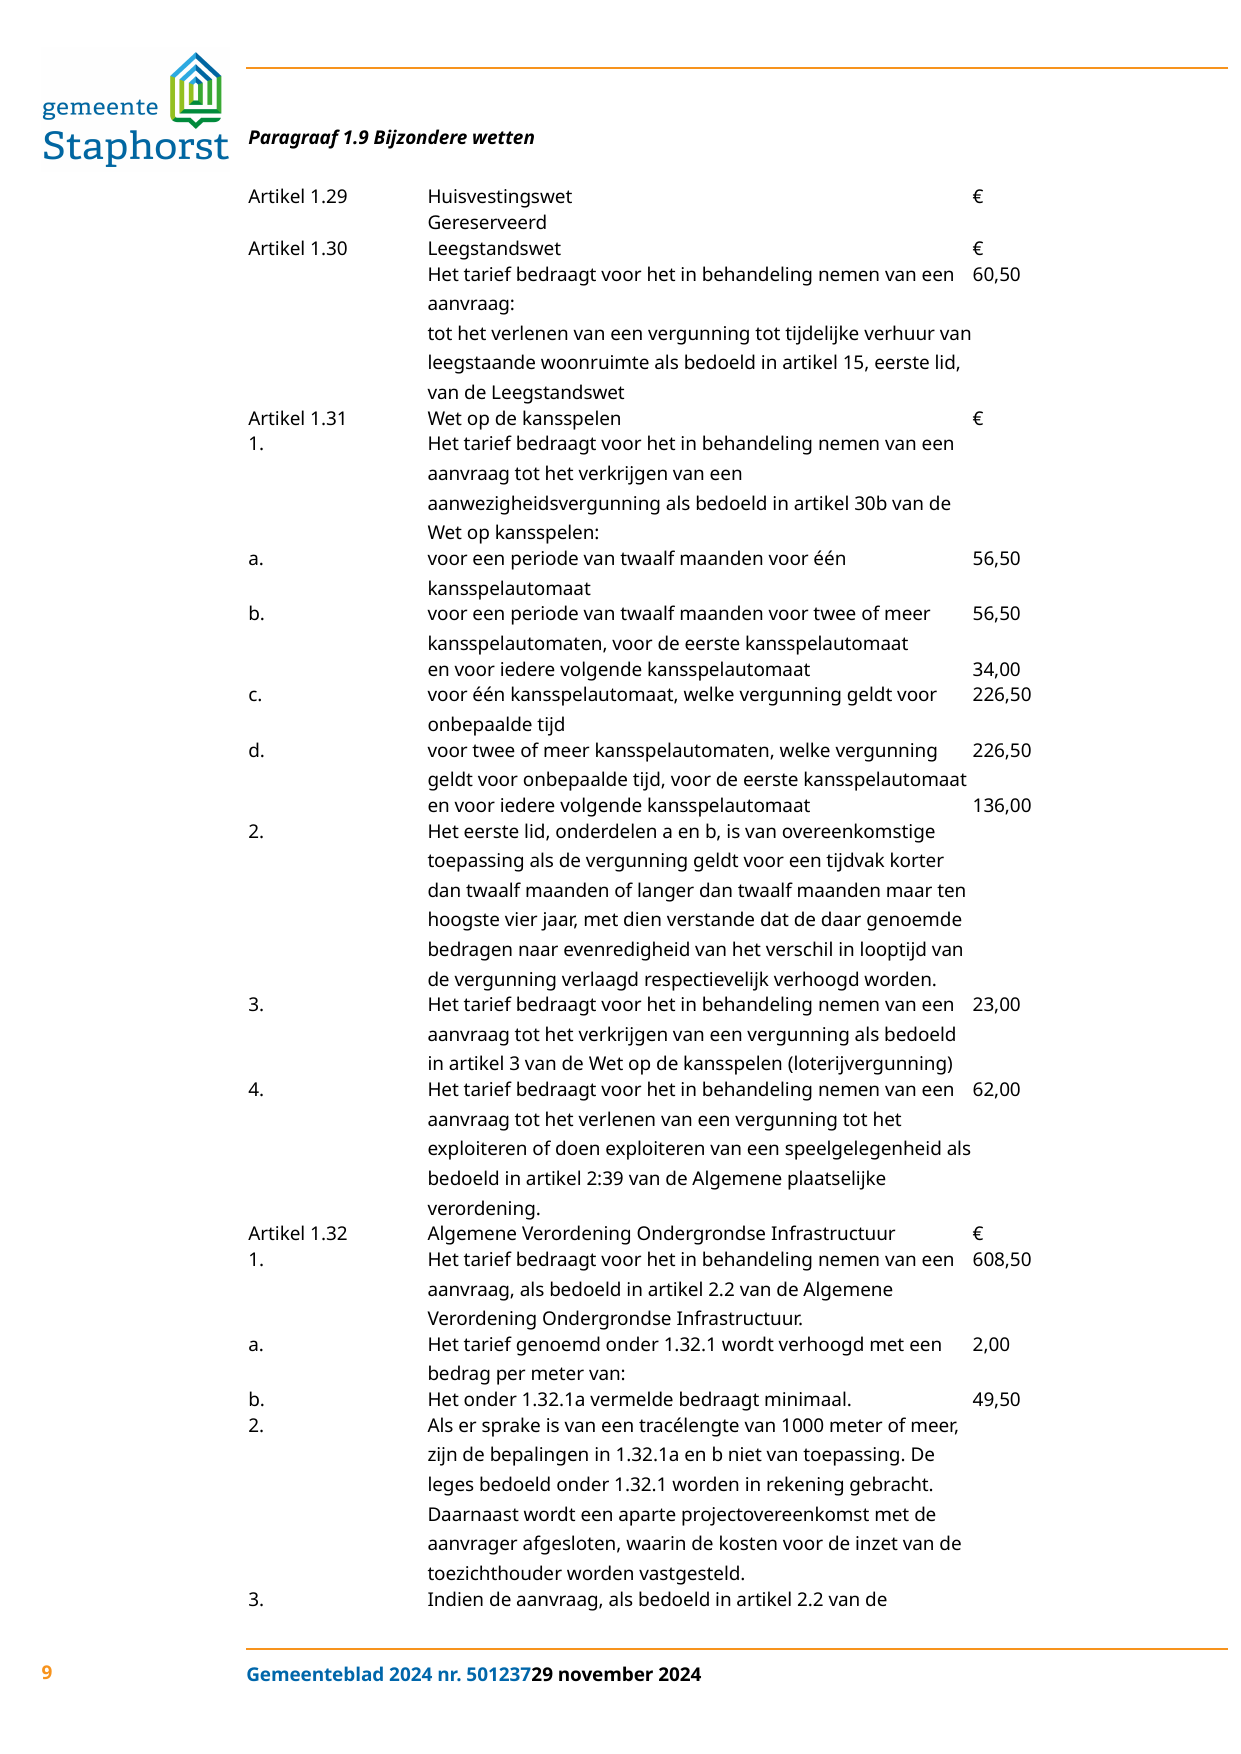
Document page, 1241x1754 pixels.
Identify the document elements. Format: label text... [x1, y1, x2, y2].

table_cell Het tarief bedraagt voor het in behandeling nemen van een aanvraag tot het verkrijgen van een aanwezigheidsvergunning als bedoeld in artikel 30b van de Wet op kansspelen: [427, 431, 972, 545]
table_cell 136,00 [973, 792, 1152, 818]
table_cell [973, 431, 1152, 545]
table_cell 62,00 [973, 1076, 1152, 1220]
table_cell Het tarief bedraagt voor het in behandeling nemen van een aanvraag, als bedoeld in artikel 2.2 van de Algemene Verordening Ondergrondse Infrastructuur. [427, 1246, 972, 1331]
table_cell 226,50 [973, 681, 1152, 737]
table_cell 4. [248, 1076, 427, 1220]
table_cell 56,50 [973, 600, 1152, 656]
table_cell b. [248, 1386, 427, 1412]
table_cell d. [248, 737, 427, 792]
table_cell [248, 656, 427, 681]
table_cell Gereserveerd [427, 209, 972, 235]
table_cell Artikel 1.32 [248, 1220, 427, 1246]
table_cell 56,50 [973, 545, 1152, 600]
table_cell 1. [248, 1246, 427, 1331]
table_cell Artikel 1.30 [248, 235, 427, 261]
table_cell 2,00 [973, 1331, 1152, 1386]
table_cell 1. [248, 431, 427, 545]
table_cell 23,00 [973, 991, 1152, 1076]
table_cell 2. [248, 1412, 427, 1586]
table_cell 49,50 [973, 1386, 1152, 1412]
table_cell 2. [248, 818, 427, 991]
table_header € [973, 184, 1152, 209]
table_cell [973, 209, 1152, 235]
table_cell Algemene Verordening Ondergrondse Infrastructuur [427, 1220, 972, 1246]
table_cell 608,50 [973, 1246, 1152, 1331]
picture [41, 47, 231, 172]
table_cell 3. [248, 991, 427, 1076]
table_cell 3. [248, 1586, 427, 1611]
table_cell a. [248, 1331, 427, 1386]
table_cell [973, 1412, 1152, 1586]
text Paragraaf 1.9 Bijzondere wetten [248, 124, 1152, 150]
table_header Huisvestingswet [427, 184, 972, 209]
table_cell [248, 209, 427, 235]
table_cell Het tarief bedraagt voor het in behandeling nemen van een aanvraag: tot het verlenen van een vergunning tot tijdelijke verhuur van leegstaande woonruimte als bedoeld in artikel 15, eerste lid, van de Leegstandswet [427, 261, 972, 405]
table_cell € [973, 1220, 1152, 1246]
table_cell Het tarief genoemd onder 1.32.1 wordt verhoogd met een bedrag per meter van: [427, 1331, 972, 1386]
table_cell Artikel 1.31 [248, 405, 427, 431]
table_cell Het eerste lid, onderdelen a en b, is van overeenkomstige toepassing als de vergunning geldt voor een tijdvak korter dan twaalf maanden of langer dan twaalf maanden maar ten hoogste vier jaar, met dien verstande dat de daar genoemde bedragen naar evenredigheid van het verschil in looptijd van de vergunning verlaagd respectievelijk verhoogd worden. [427, 818, 972, 991]
table_cell voor een periode van twaalf maanden voor twee of meer kansspelautomaten, voor de eerste kansspelautomaat [427, 600, 972, 656]
table_cell voor één kansspelautomaat, welke vergunning geldt voor onbepaalde tijd [427, 681, 972, 737]
table_cell 226,50 [973, 737, 1152, 792]
table_cell € [973, 235, 1152, 261]
table_cell [248, 261, 427, 405]
table_cell b. [248, 600, 427, 656]
table_cell Wet op de kansspelen [427, 405, 972, 431]
table_cell a. [248, 545, 427, 600]
table_cell [973, 1586, 1152, 1611]
table_cell en voor iedere volgende kansspelautomaat [427, 656, 972, 681]
table_cell Het tarief bedraagt voor het in behandeling nemen van een aanvraag tot het verkrijgen van een vergunning als bedoeld in artikel 3 van de Wet op de kansspelen (loterijvergunning) [427, 991, 972, 1076]
table_cell [248, 792, 427, 818]
table_cell Leegstandswet [427, 235, 972, 261]
table_header Artikel 1.29 [248, 184, 427, 209]
table_cell [973, 818, 1152, 991]
table_cell 60,50 [973, 261, 1152, 405]
table_cell Indien de aanvraag, als bedoeld in artikel 2.2 van de [427, 1586, 972, 1611]
table_cell € [973, 405, 1152, 431]
table_cell Het tarief bedraagt voor het in behandeling nemen van een aanvraag tot het verlenen van een vergunning tot het exploiteren of doen exploiteren van een speelgelegenheid als bedoeld in artikel 2:39 van de Algemene plaatselijke verordening. [427, 1076, 972, 1220]
table_cell c. [248, 681, 427, 737]
table_cell voor een periode van twaalf maanden voor één kansspelautomaat [427, 545, 972, 600]
table_cell en voor iedere volgende kansspelautomaat [427, 792, 972, 818]
table_cell Als er sprake is van een tracélengte van 1000 meter of meer, zijn de bepalingen in 1.32.1a en b niet van toepassing. De leges bedoeld onder 1.32.1 worden in rekening gebracht. Daarnaast wordt een aparte projectovereenkomst met de aanvrager afgesloten, waarin de kosten voor de inzet van de toezichthouder worden vastgesteld. [427, 1412, 972, 1586]
table_cell 34,00 [973, 656, 1152, 681]
table_cell voor twee of meer kansspelautomaten, welke vergunning geldt voor onbepaalde tijd, voor de eerste kansspelautomaat [427, 737, 972, 792]
table_cell Het onder 1.32.1a vermelde bedraagt minimaal. [427, 1386, 972, 1412]
